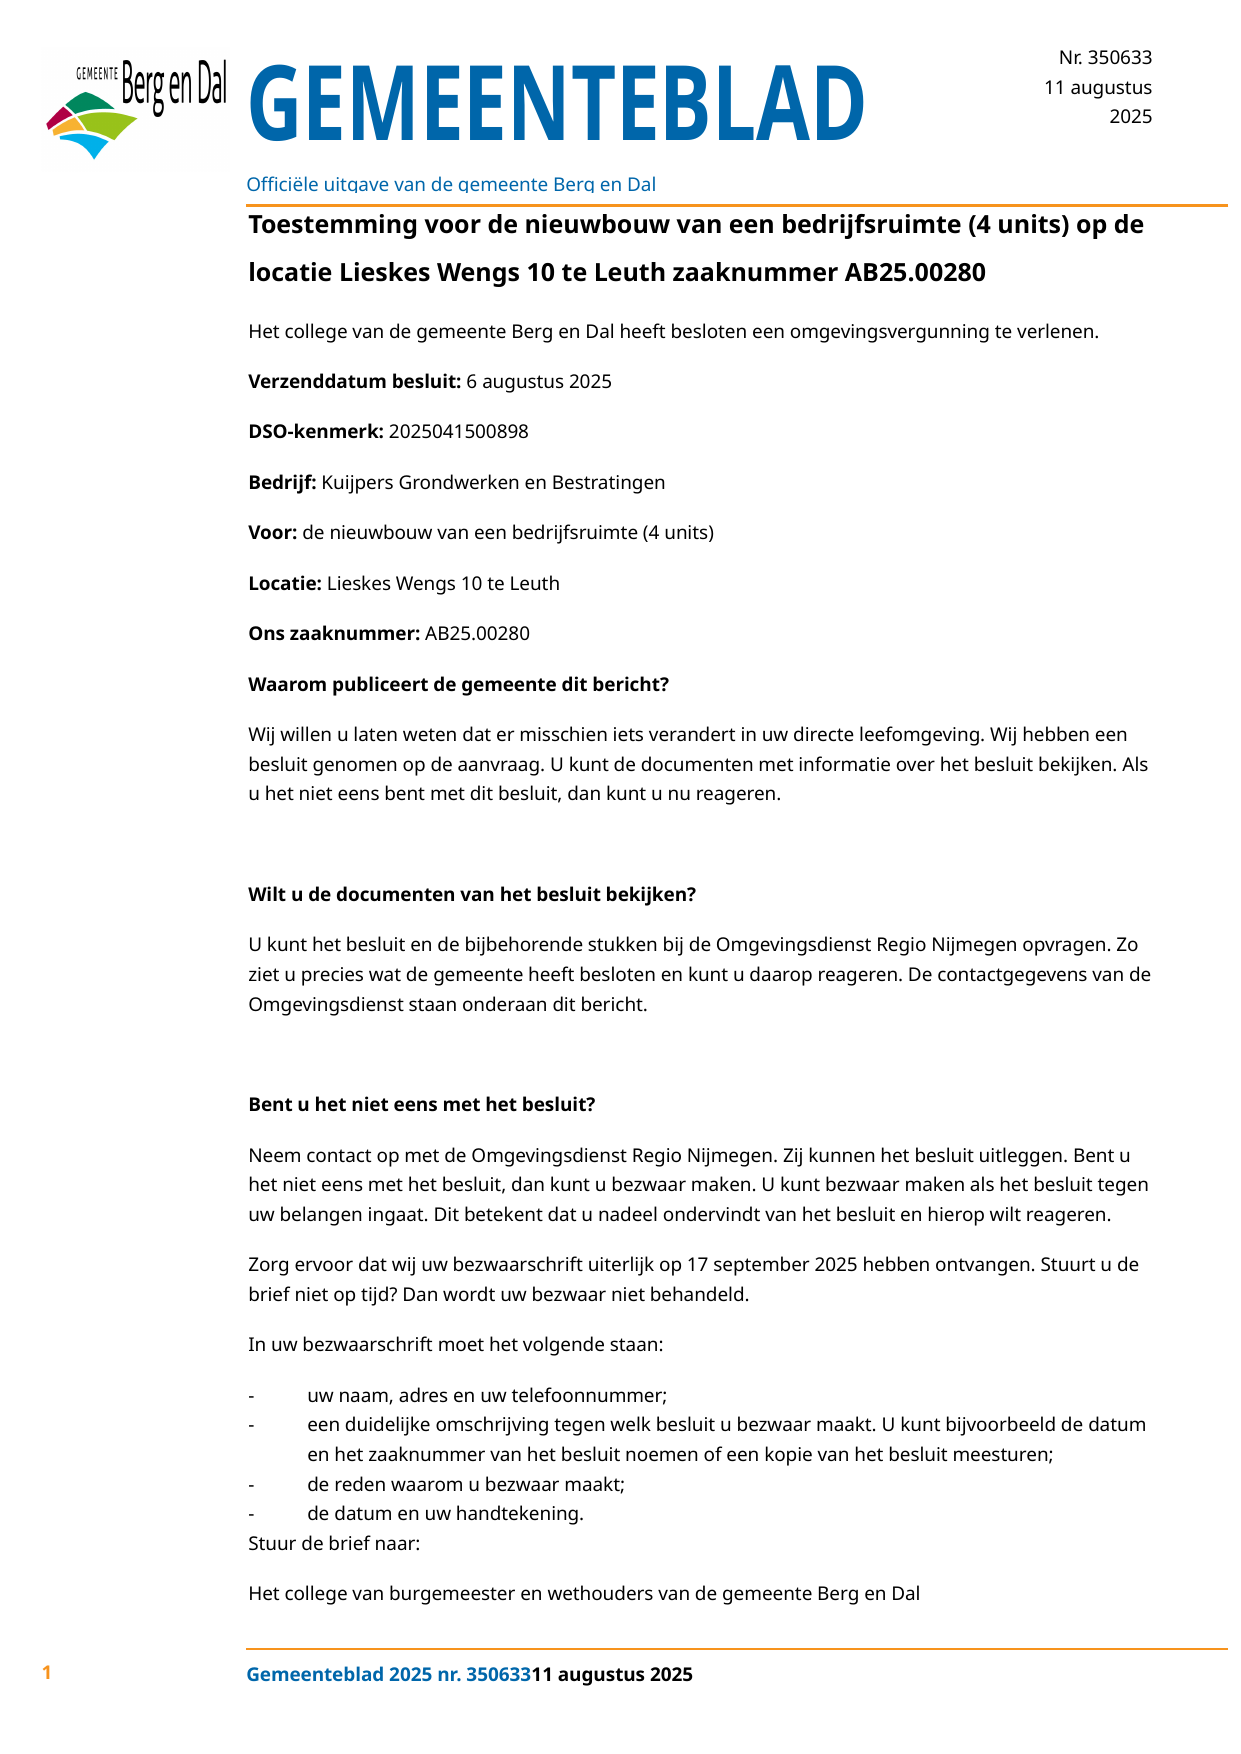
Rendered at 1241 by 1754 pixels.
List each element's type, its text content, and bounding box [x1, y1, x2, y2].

list een duidelijke omschrijving tegen welk besluit u bezwaar maakt. U kunt bijvoorbeeld de datum en het zaaknummer van het besluit noemen of een kopie van het besluit meesturen; [248, 1412, 1152, 1467]
text Voor: de nieuwbouw van een bedrijfsruimte (4 units) [248, 519, 1152, 545]
text DSO-kenmerk: 2025041500898 [248, 419, 1152, 444]
picture [41, 47, 231, 172]
text Locatie: Lieskes Wengs 10 te Leuth [248, 570, 1152, 596]
text Wij willen u laten weten dat er misschien iets verandert in uw directe leefomgeving. Wij hebben een besluit genomen op de aanvraag. U kunt de documenten met informatie over het besluit bekijken. Als u het niet eens bent met dit besluit, dan kunt u nu reageren. [248, 721, 1152, 806]
list de reden waarom u bezwaar maakt; [248, 1471, 1152, 1497]
text U kunt het besluit en de bijbehorende stukken bij de Omgevingsdienst Regio Nijmegen opvragen. Zo ziet u precies wat de gemeente heeft besloten en kunt u daarop reageren. De contactgegevens van de Omgevingsdienst staan onderaan dit bericht. [248, 932, 1152, 1017]
text Zorg ervoor dat wij uw bezwaarschrift uiterlijk op 17 september 2025 hebben ontvangen. Stuurt u de brief niet op tijd? Dan wordt uw bezwaar niet behandeld. [248, 1252, 1152, 1307]
text Verzenddatum besluit: 6 augustus 2025 [248, 368, 1152, 394]
text Ons zaaknummer: AB25.00280 [248, 620, 1152, 646]
text Het college van de gemeente Berg en Dal heeft besloten een omgevingsvergunning te verlenen. [248, 318, 1152, 344]
text Waarom publiceert de gemeente dit bericht? [248, 671, 1152, 697]
text Bent u het niet eens met het besluit? [248, 1092, 1152, 1117]
text Bedrijf: Kuijpers Grondwerken en Bestratingen [248, 469, 1152, 495]
text In uw bezwaarschrift moet het volgende staan: [248, 1332, 1152, 1357]
text Het college van burgemeester en wethouders van de gemeente Berg en Dal [248, 1580, 1152, 1606]
list uw naam, adres en uw telefoonnummer; [248, 1382, 1152, 1408]
text Neem contact op met de Omgevingsdienst Regio Nijmegen. Zij kunnen het besluit uitleggen. Bent u het niet eens met het besluit, dan kunt u bezwaar maken. U kunt bezwaar maken als het besluit tegen uw belangen ingaat. Dit betekent dat u nadeel ondervindt van het besluit en hierop wilt reageren. [248, 1142, 1152, 1227]
text Stuur de brief naar: [248, 1530, 1152, 1556]
text Toestemming voor de nieuwbouw van een bedrijfsruimte (4 units) op de locatie Lieskes Wengs 10 te Leuth zaaknummer AB25.00280 [248, 207, 1152, 288]
text Wilt u de documenten van het besluit bekijken? [248, 881, 1152, 907]
list de datum en uw handtekening. [248, 1500, 1152, 1526]
